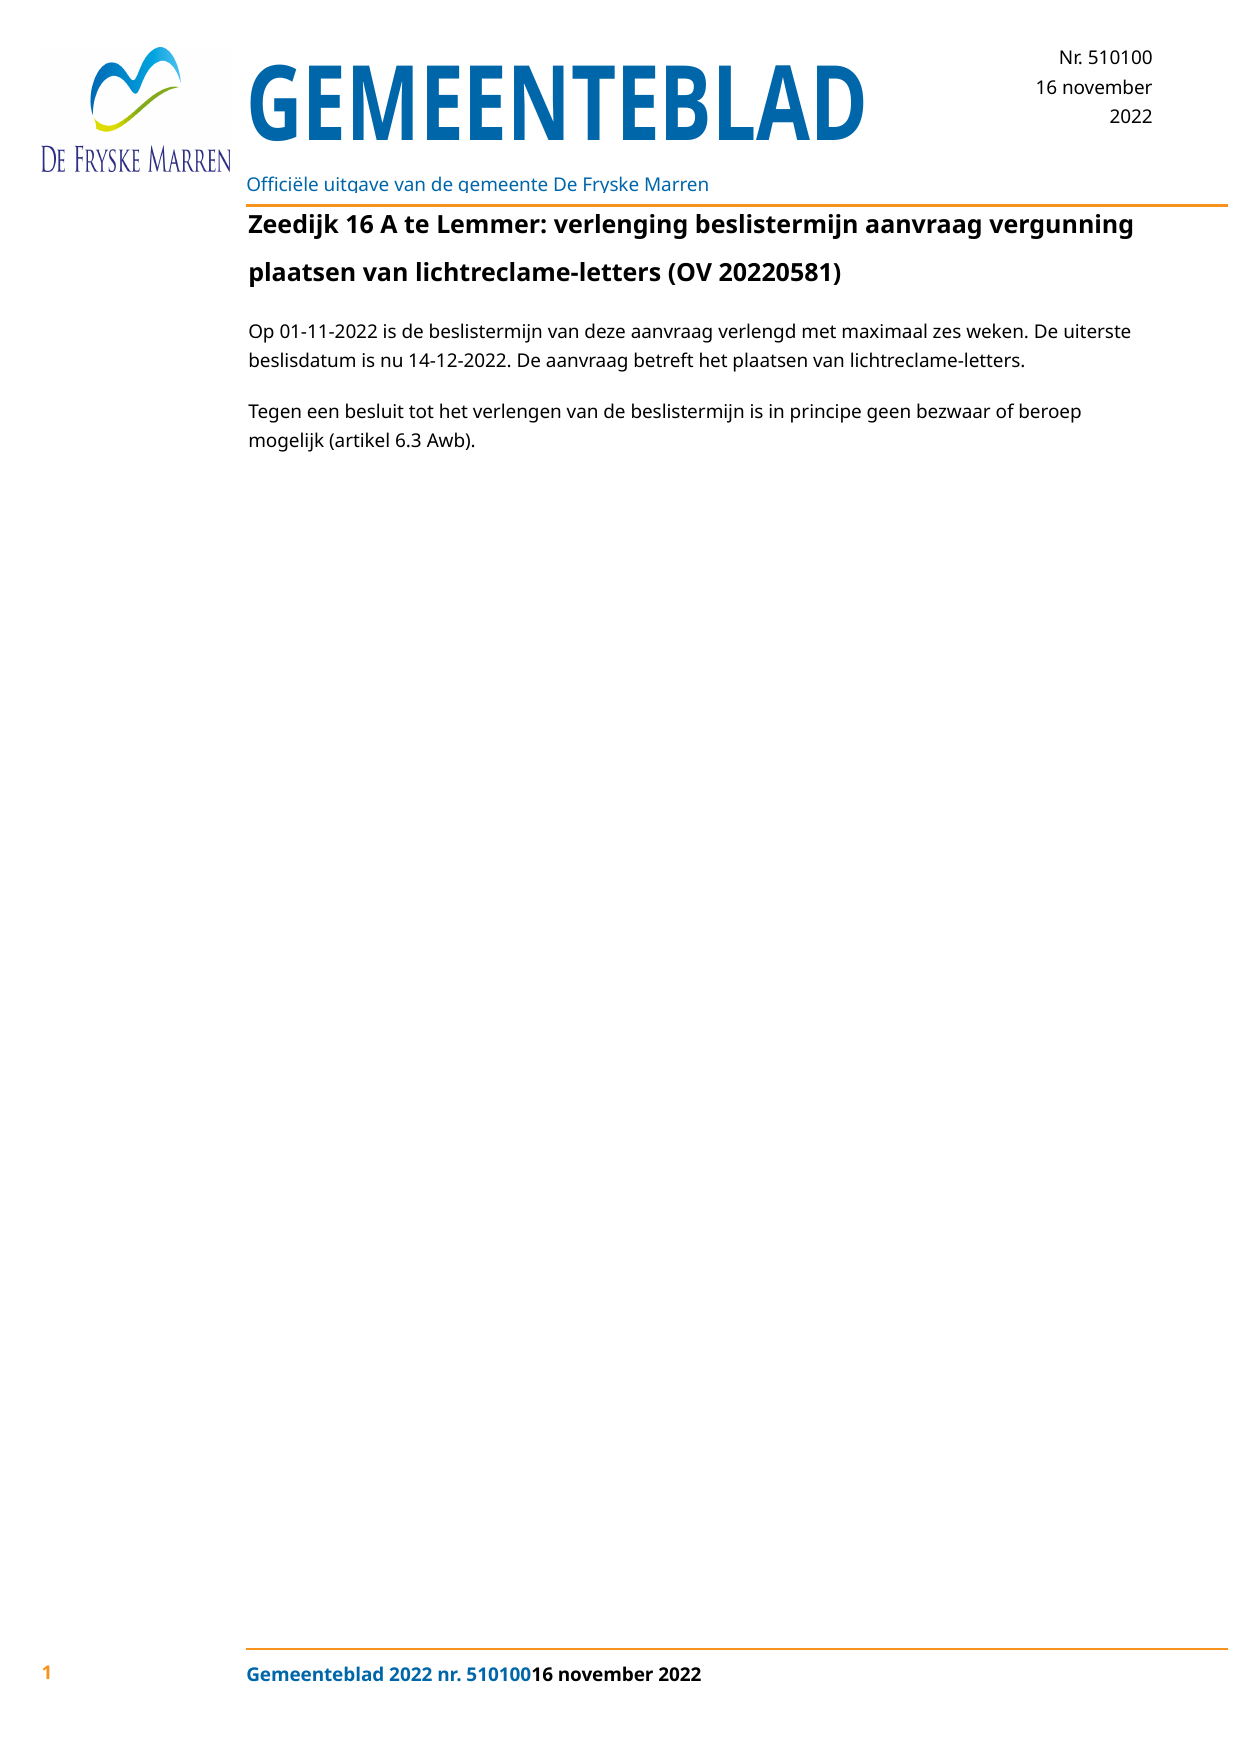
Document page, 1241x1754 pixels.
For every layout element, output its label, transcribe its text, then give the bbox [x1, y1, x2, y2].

text Op 01-11-2022 is de beslistermijn van deze aanvraag verlengd met maximaal zes weken. De uiterste beslisdatum is nu 14-12-2022. De aanvraag betreft het plaatsen van lichtreclame-letters. [248, 318, 1152, 373]
picture [41, 47, 231, 172]
text Tegen een besluit tot het verlengen van de beslistermijn is in principe geen bezwaar of beroep mogelijk (artikel 6.3 Awb). [248, 398, 1152, 453]
text Zeedijk 16 A te Lemmer: verlenging beslistermijn aanvraag vergunning plaatsen van lichtreclame-letters (OV 20220581) [248, 207, 1152, 288]
